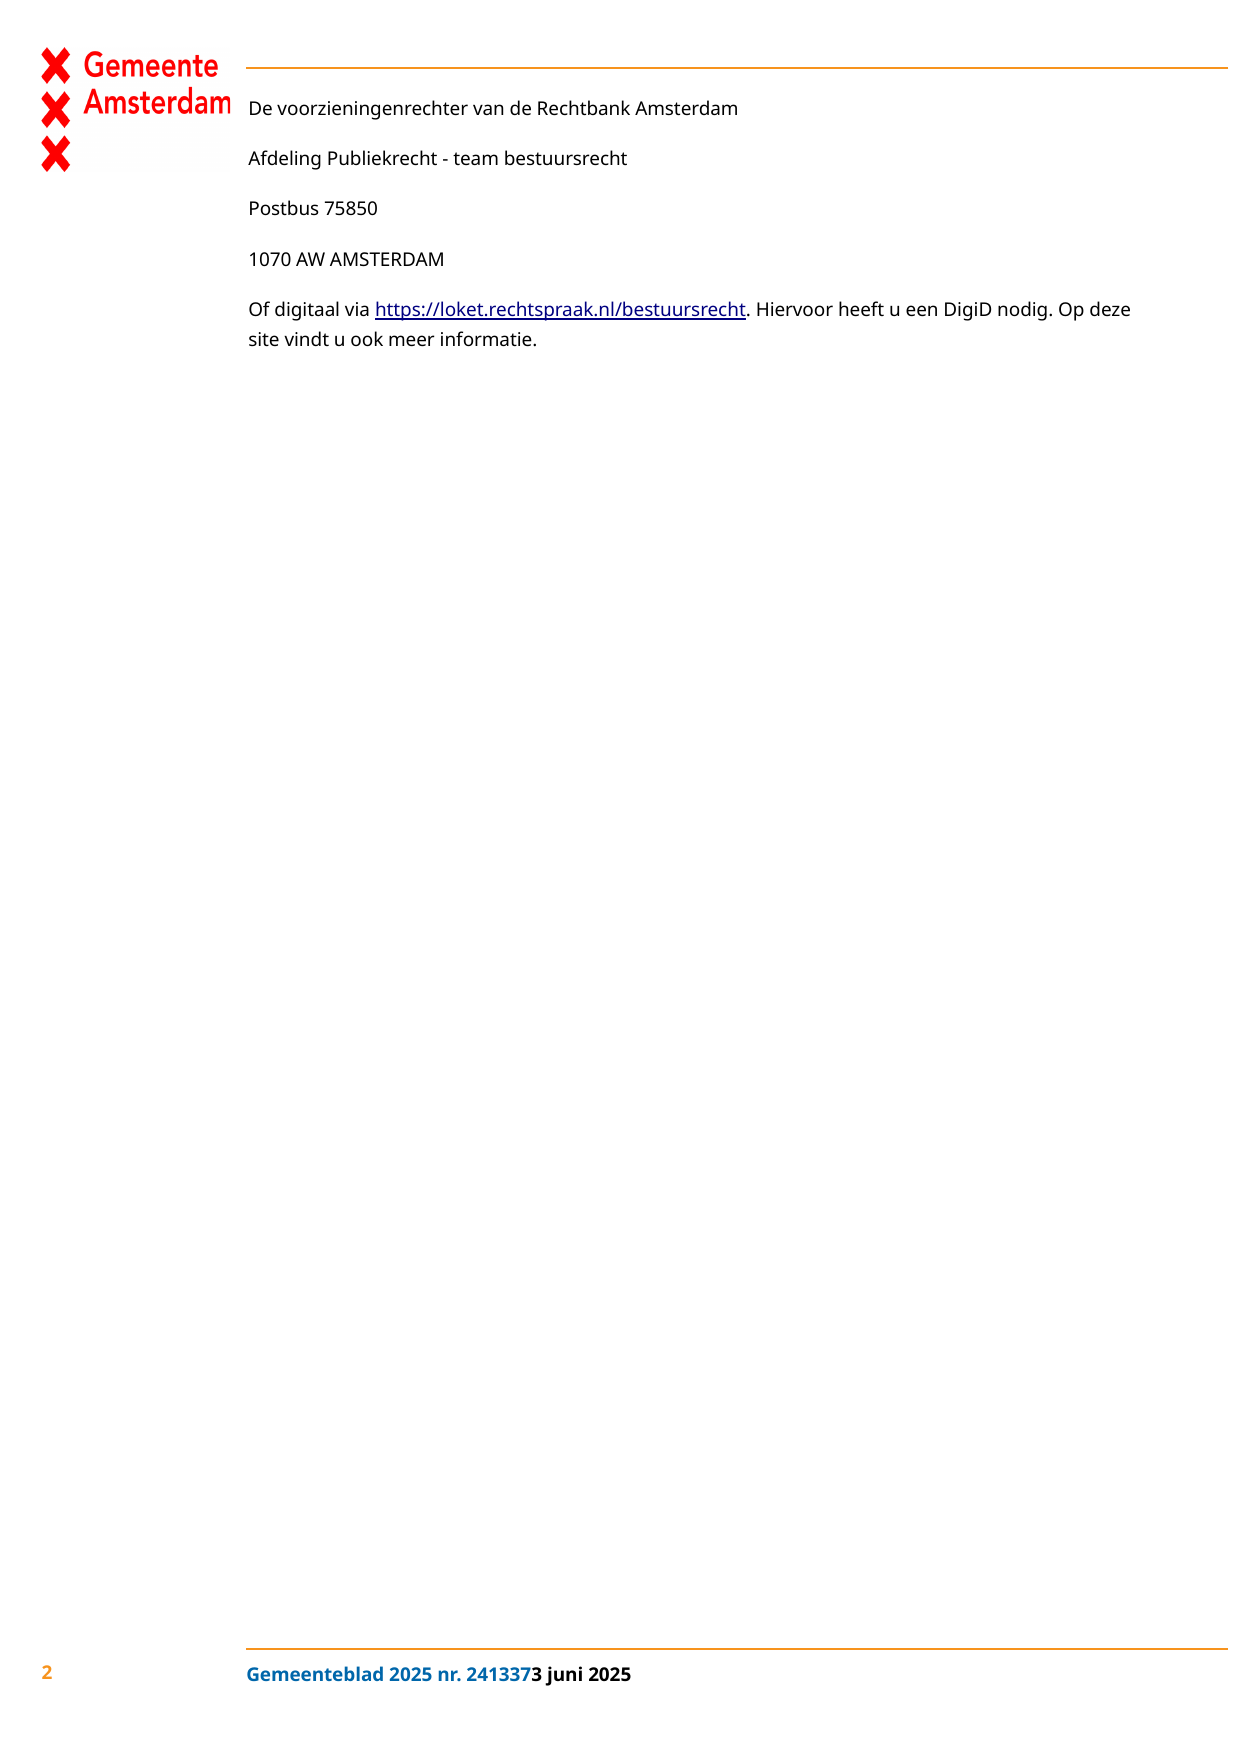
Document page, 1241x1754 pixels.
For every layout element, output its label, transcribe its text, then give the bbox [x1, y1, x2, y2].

text 1070 AW AMSTERDAM [248, 246, 1152, 272]
text Afdeling Publiekrecht - team bestuursrecht [248, 145, 1152, 171]
text Of digitaal via https://loket.rechtspraak.nl/bestuursrecht. Hiervoor heeft u een DigiD nodig. Op deze site vindt u ook meer informatie. [248, 296, 1152, 352]
text Postbus 75850 [248, 196, 1152, 221]
text De voorzieningenrechter van de Rechtbank Amsterdam [248, 95, 1152, 121]
picture [41, 47, 231, 172]
